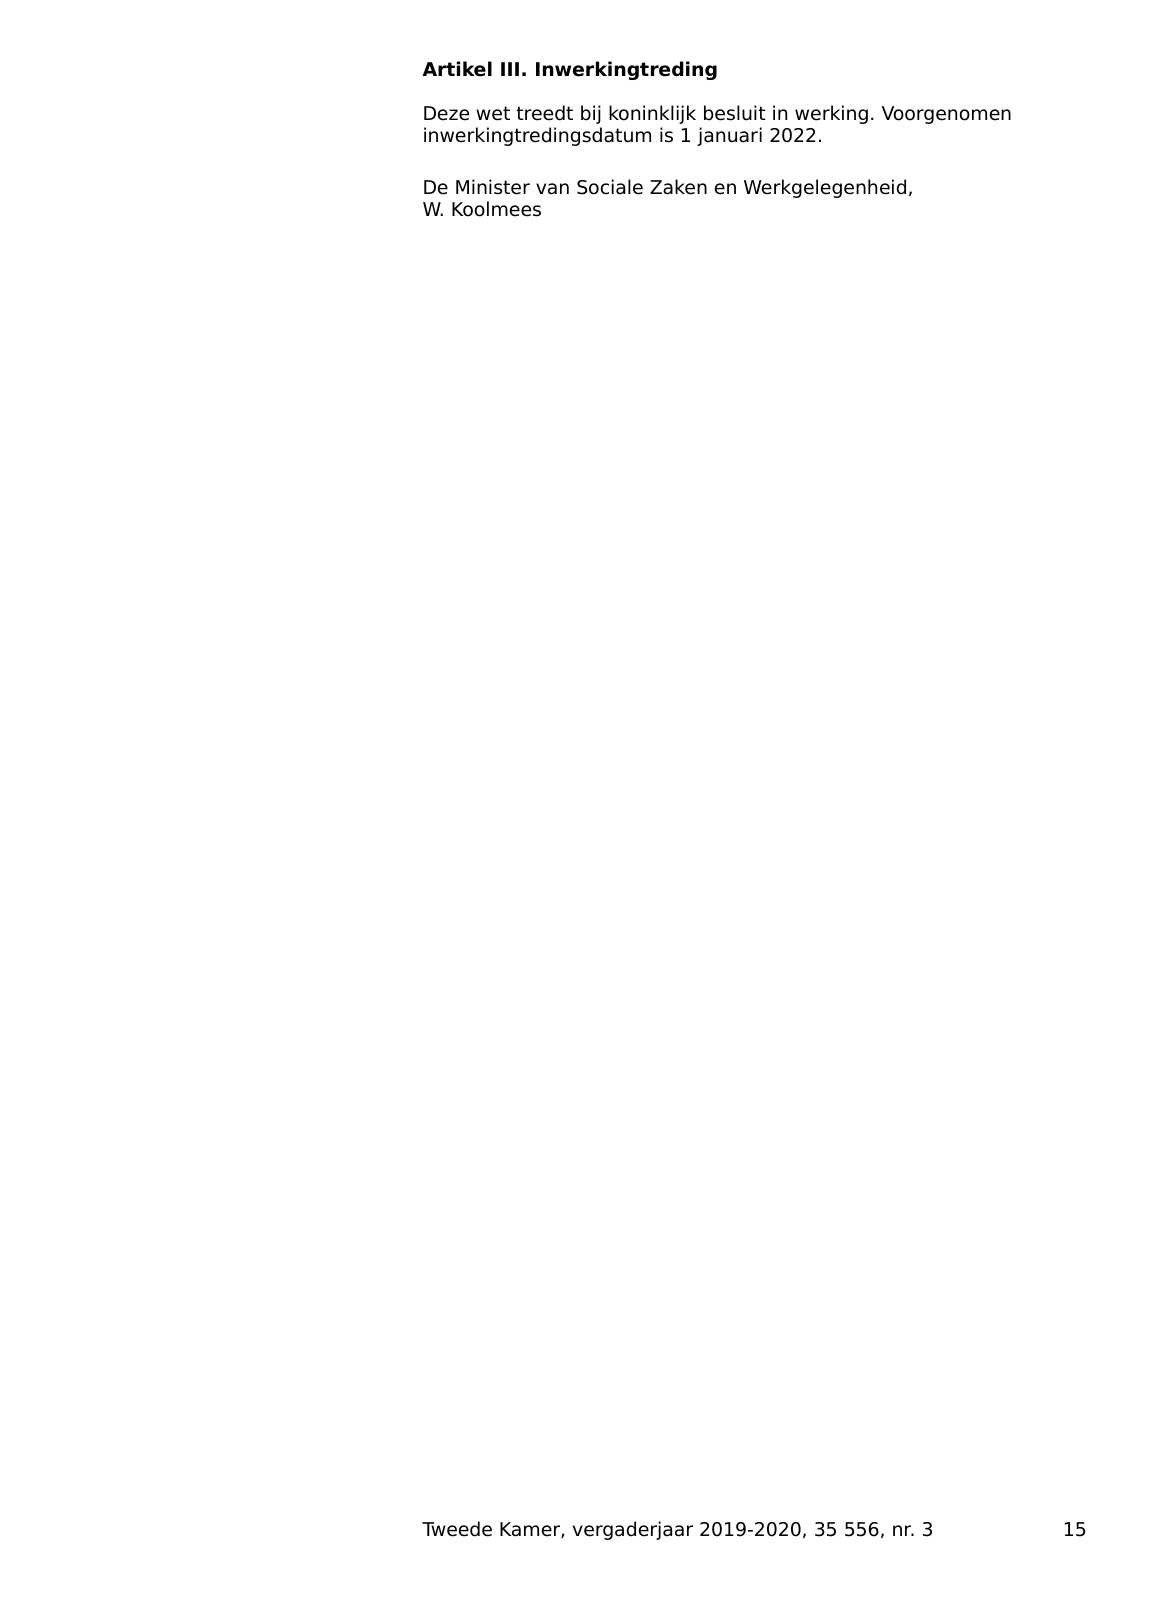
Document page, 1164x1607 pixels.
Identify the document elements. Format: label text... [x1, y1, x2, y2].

text De Minister van Sociale Zaken en Werkgelegenheid, W. Koolmees [422, 177, 1087, 221]
text Deze wet treedt bij koninklijk besluit in werking. Voorgenomen inwerkingtredingsdatum is 1 januari 2022. [422, 103, 1087, 147]
subtitle Artikel III. Inwerkingtreding [422, 59, 1087, 81]
